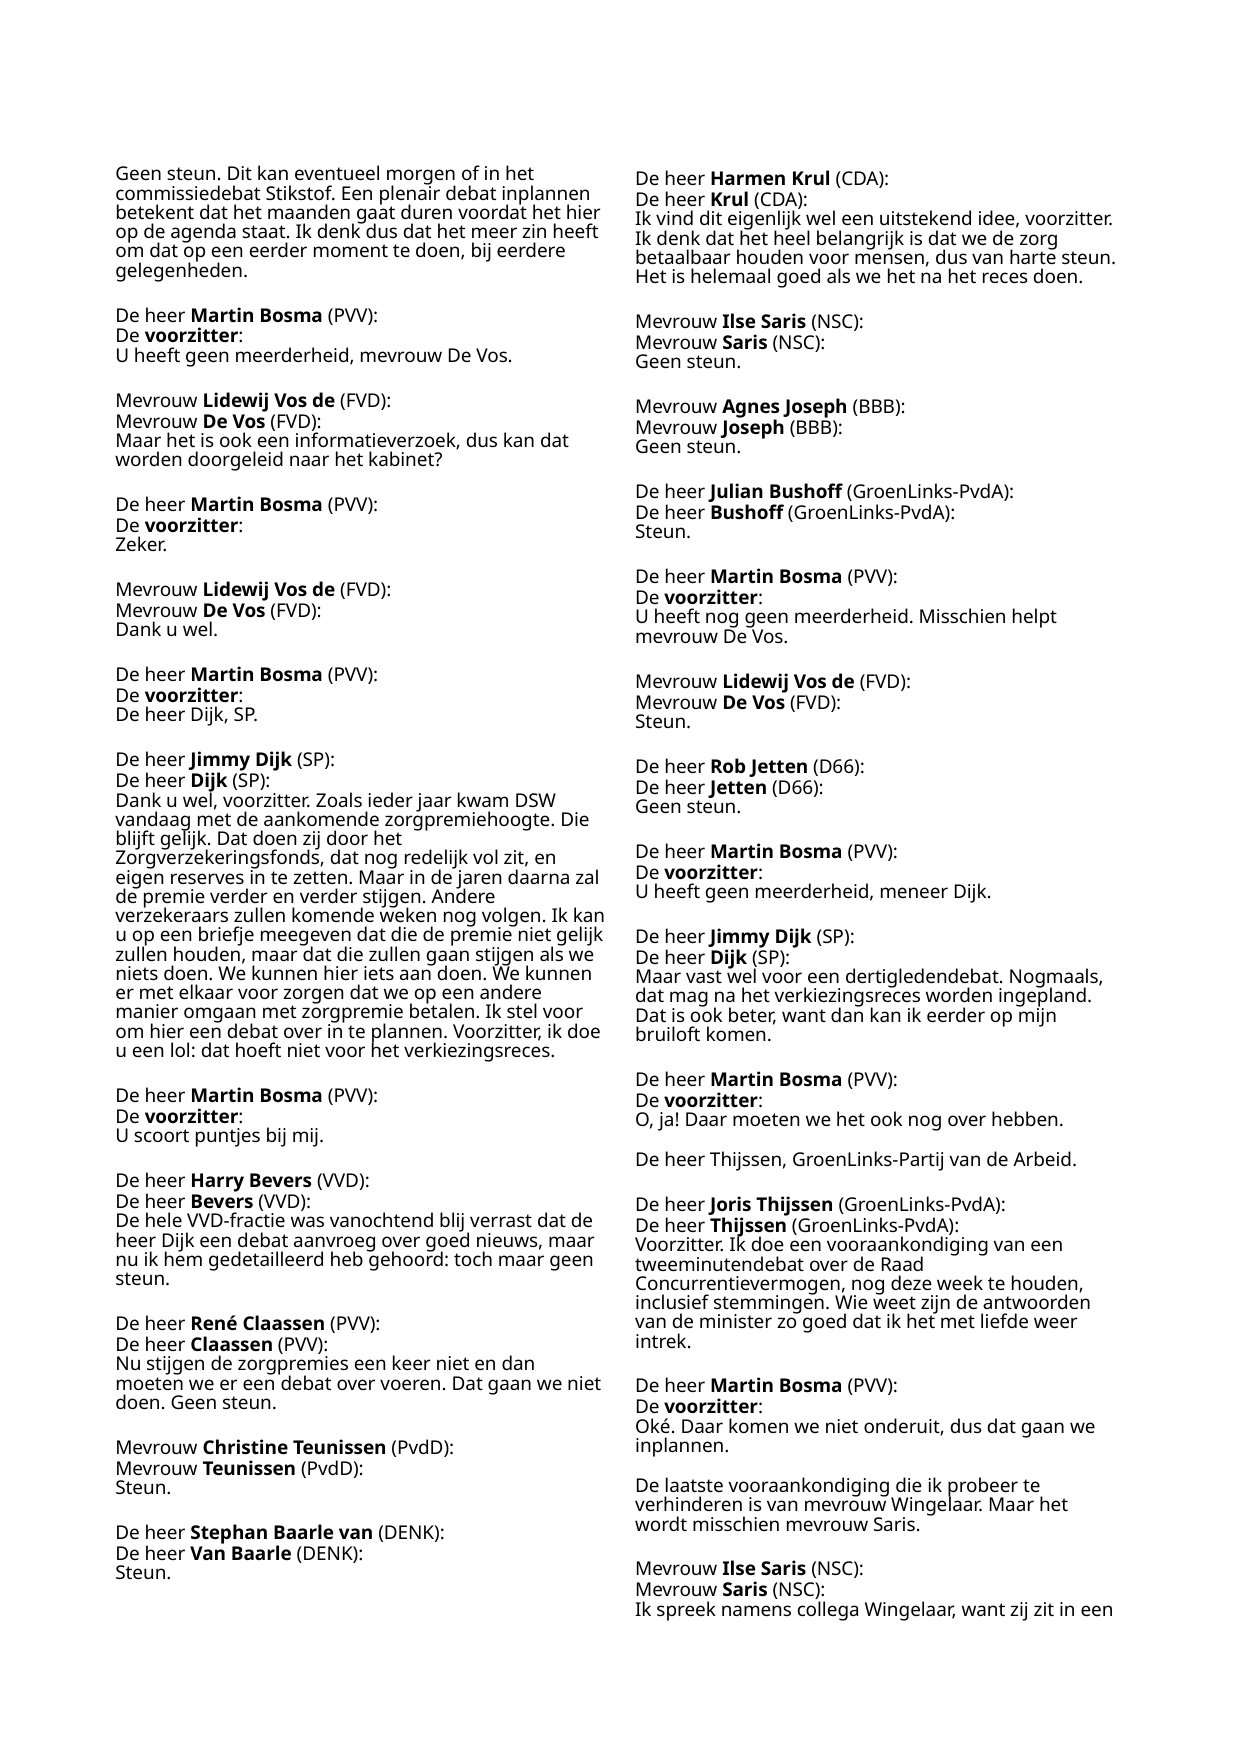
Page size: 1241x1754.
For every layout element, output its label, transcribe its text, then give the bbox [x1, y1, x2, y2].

text Mevrouw Ilse Saris (NSC): [635, 308, 1125, 334]
text De voorzitter: [635, 864, 1125, 883]
text De laatste vooraankondiging die ik probeer te verhinderen is van mevrouw Wingelaar. Maar het wordt misschien mevrouw Saris. [635, 1477, 1125, 1535]
text De heer René Claassen (PVV): [115, 1310, 605, 1336]
text De heer Dijk (SP): [635, 949, 1125, 968]
text De heer Martin Bosma (PVV): [635, 838, 1125, 864]
text De heer Stephan Baarle van (DENK): [115, 1519, 605, 1545]
text De heer Jimmy Dijk (SP): [115, 747, 605, 772]
text Maar vast wel voor een dertigledendebat. Nogmaals, dat mag na het verkiezingsreces worden ingepland. Dat is ook beter, want dan kan ik eerder op mijn bruiloft komen. [635, 968, 1125, 1045]
text De voorzitter: [115, 1108, 605, 1127]
text Ik vind dit eigenlijk wel een uitstekend idee, voorzitter. Ik denk dat het heel belangrijk is dat we de zorg betaalbaar houden voor mensen, dus van harte steun. Het is helemaal goed als we het na het reces doen. [635, 210, 1125, 287]
text De heer Martin Bosma (PVV): [635, 1373, 1125, 1398]
text De voorzitter: [115, 517, 605, 536]
text De heer Van Baarle (DENK): [115, 1545, 605, 1564]
text De heer Dijk, SP. [115, 706, 605, 726]
text Mevrouw Saris (NSC): [635, 334, 1125, 353]
text Geen steun. [635, 353, 1125, 372]
text De heer Bushoff (GroenLinks-PvdA): [635, 504, 1125, 523]
text Dank u wel, voorzitter. Zoals ieder jaar kwam DSW vandaag met de aankomende zorgpremiehoogte. Die blijft gelijk. Dat doen zij door het Zorgverzekeringsfonds, dat nog redelijk vol zit, en eigen reserves in te zetten. Maar in de jaren daarna zal de premie verder en verder stijgen. Andere verzekeraars zullen komende weken nog volgen. Ik kan u op een briefje meegeven dat die de premie niet gelijk zullen houden, maar dat die zullen gaan stijgen als we niets doen. We kunnen hier iets aan doen. We kunnen er met elkaar voor zorgen dat we op een andere manier omgaan met zorgpremie betalen. Ik stel voor om hier een debat over in te plannen. Voorzitter, ik doe u een lol: dat hoeft niet voor het verkiezingsreces. [115, 792, 605, 1061]
text De heer Martin Bosma (PVV): [115, 1082, 605, 1108]
text Geen steun. Dit kan eventueel morgen of in het commissiedebat Stikstof. Een plenair debat inplannen betekent dat het maanden gaat duren voordat het hier op de agenda staat. Ik denk dus dat het meer zin heeft om dat op een eerder moment te doen, bij eerdere gelegenheden. [115, 165, 605, 281]
text De heer Joris Thijssen (GroenLinks-PvdA): [635, 1191, 1125, 1217]
text Ik spreek namens collega Wingelaar, want zij zit in een [635, 1601, 1125, 1620]
text U heeft geen meerderheid, meneer Dijk. [635, 883, 1125, 902]
text De heer Jetten (D66): [635, 779, 1125, 798]
text De heer Harry Bevers (VVD): [115, 1167, 605, 1193]
text U heeft geen meerderheid, mevrouw De Vos. [115, 347, 605, 366]
text De heer Julian Bushoff (GroenLinks-PvdA): [635, 478, 1125, 504]
text O, ja! Daar moeten we het ook nog over hebben. [635, 1111, 1125, 1130]
text Mevrouw Christine Teunissen (PvdD): [115, 1434, 605, 1459]
text De voorzitter: [635, 1398, 1125, 1418]
text De heer Rob Jetten (D66): [635, 753, 1125, 779]
text De heer Martin Bosma (PVV): [115, 302, 605, 327]
text Mevrouw De Vos (FVD): [635, 694, 1125, 713]
text De voorzitter: [115, 687, 605, 706]
text Mevrouw De Vos (FVD): [115, 413, 605, 432]
text Nu stijgen de zorgpremies een keer niet en dan moeten we er een debat over voeren. Dat gaan we niet doen. Geen steun. [115, 1355, 605, 1413]
text Voorzitter. Ik doe een vooraankondiging van een tweeminutendebat over de Raad Concurrentievermogen, nog deze week te houden, inclusief stemmingen. Wie weet zijn de antwoorden van de minister zo goed dat ik het met liefde weer intrek. [635, 1236, 1125, 1352]
text Mevrouw Lidewij Vos de (FVD): [115, 387, 605, 413]
text De heer Martin Bosma (PVV): [115, 661, 605, 687]
text Steun. [115, 1479, 605, 1498]
text Geen steun. [635, 798, 1125, 817]
text U heeft nog geen meerderheid. Misschien helpt mevrouw De Vos. [635, 608, 1125, 647]
text Mevrouw Lidewij Vos de (FVD): [635, 668, 1125, 694]
text Mevrouw Lidewij Vos de (FVD): [115, 576, 605, 602]
text Mevrouw Joseph (BBB): [635, 419, 1125, 438]
text De heer Martin Bosma (PVV): [115, 491, 605, 517]
text Geen steun. [635, 438, 1125, 458]
text De heer Martin Bosma (PVV): [635, 563, 1125, 589]
text Zeker. [115, 536, 605, 556]
text U scoort puntjes bij mij. [115, 1127, 605, 1146]
text Steun. [635, 523, 1125, 543]
text Mevrouw Teunissen (PvdD): [115, 1459, 605, 1479]
text Mevrouw Ilse Saris (NSC): [635, 1556, 1125, 1581]
text Oké. Daar komen we niet onderuit, dus dat gaan we inplannen. [635, 1418, 1125, 1456]
text Mevrouw Saris (NSC): [635, 1581, 1125, 1601]
text De voorzitter: [115, 327, 605, 347]
text De heer Krul (CDA): [635, 191, 1125, 210]
text De voorzitter: [635, 1092, 1125, 1111]
text Mevrouw Agnes Joseph (BBB): [635, 393, 1125, 419]
text De heer Jimmy Dijk (SP): [635, 923, 1125, 949]
text Dank u wel. [115, 621, 605, 641]
text De heer Harmen Krul (CDA): [635, 165, 1125, 191]
text Mevrouw De Vos (FVD): [115, 602, 605, 621]
text De voorzitter: [635, 589, 1125, 608]
text De hele VVD-fractie was vanochtend blij verrast dat de heer Dijk een debat aanvroeg over goed nieuws, maar nu ik hem gedetailleerd heb gehoord: toch maar geen steun. [115, 1212, 605, 1289]
text De heer Thijssen (GroenLinks-PvdA): [635, 1217, 1125, 1236]
text De heer Bevers (VVD): [115, 1193, 605, 1212]
text Steun. [115, 1564, 605, 1583]
text De heer Thijssen, GroenLinks-Partij van de Arbeid. [635, 1151, 1125, 1170]
text Steun. [635, 713, 1125, 732]
text Maar het is ook een informatieverzoek, dus kan dat worden doorgeleid naar het kabinet? [115, 432, 605, 470]
text De heer Martin Bosma (PVV): [635, 1066, 1125, 1092]
text De heer Claassen (PVV): [115, 1336, 605, 1355]
text De heer Dijk (SP): [115, 772, 605, 792]
